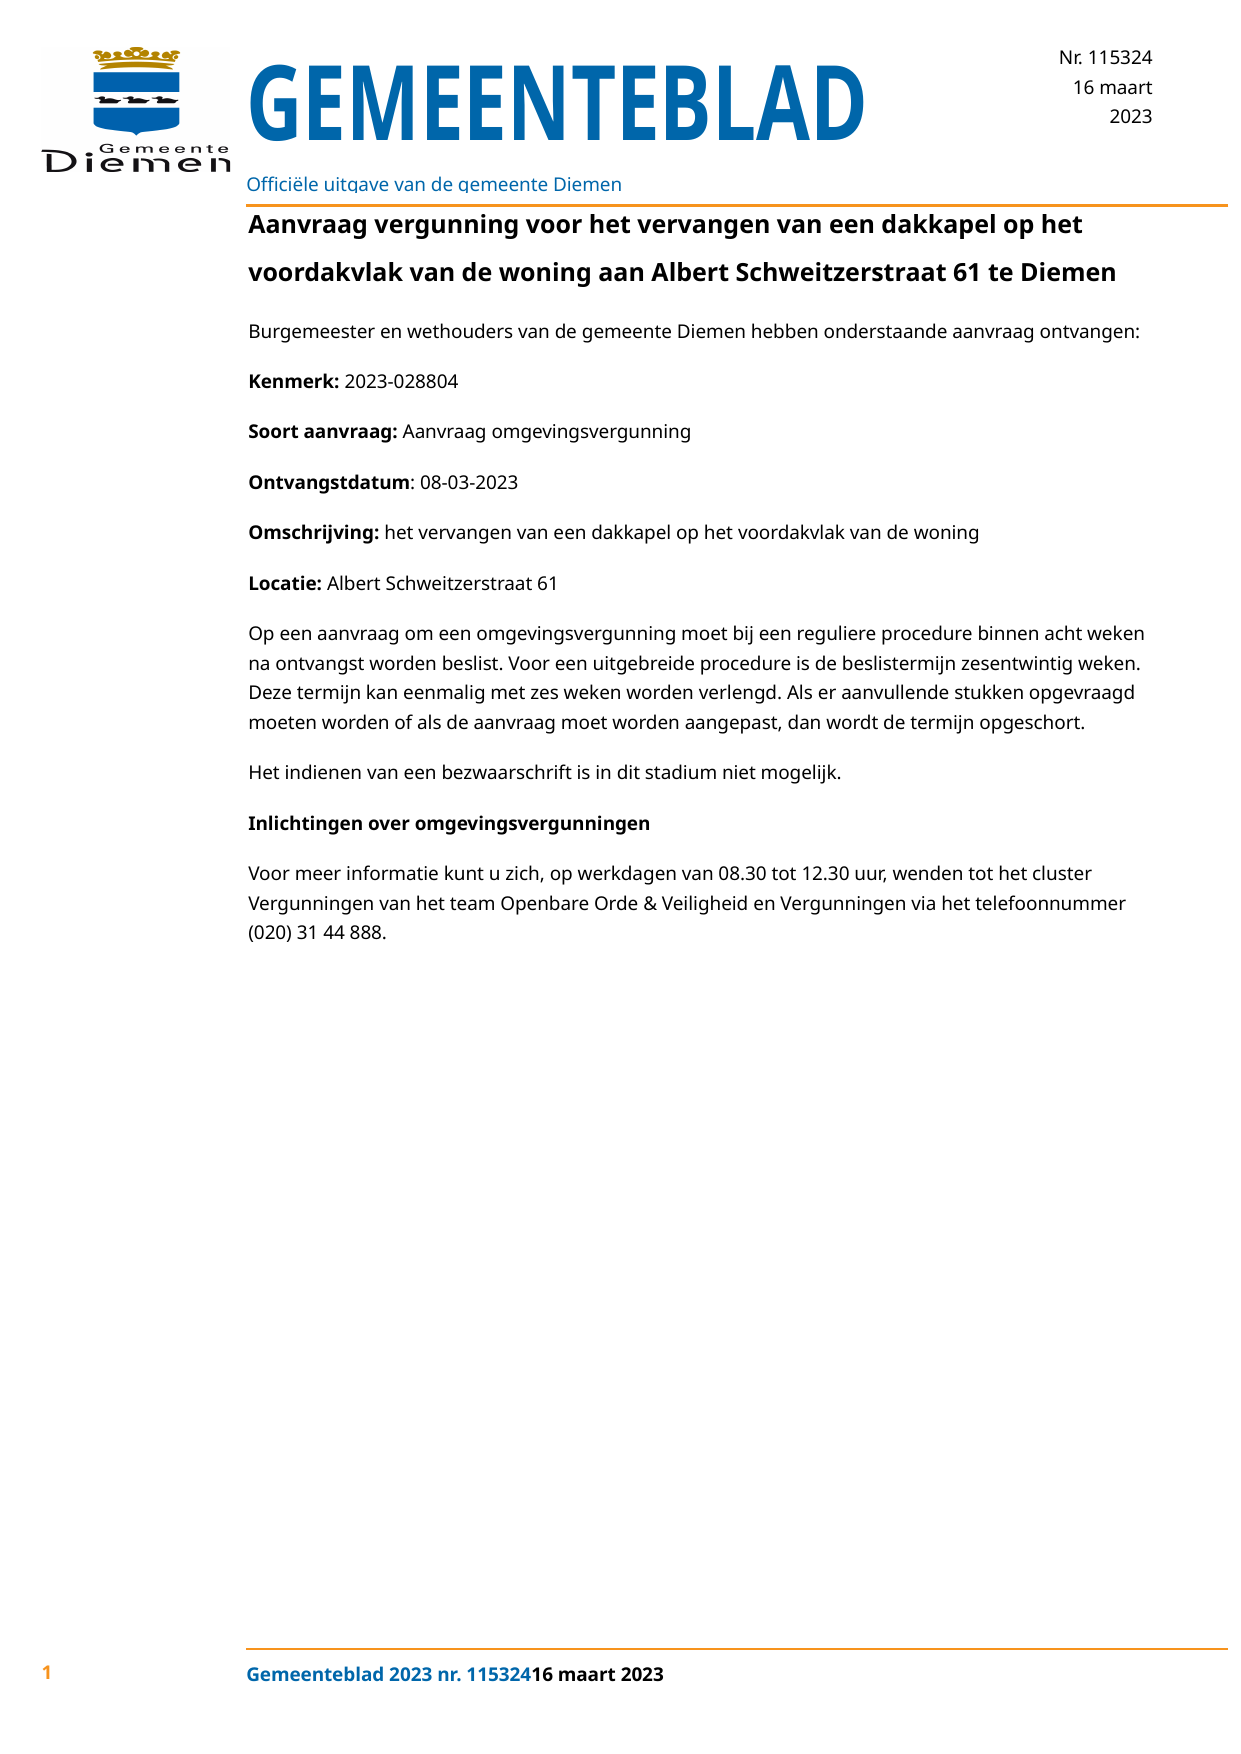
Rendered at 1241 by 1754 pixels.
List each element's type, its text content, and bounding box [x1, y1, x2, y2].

text Op een aanvraag om een omgevingsvergunning moet bij een reguliere procedure binnen acht weken na ontvangst worden beslist. Voor een uitgebreide procedure is de beslistermijn zesentwintig weken. Deze termijn kan eenmalig met zes weken worden verlengd. Als er aanvullende stukken opgevraagd moeten worden of als de aanvraag moet worden aangepast, dan wordt de termijn opgeschort. [248, 620, 1152, 735]
text Kenmerk: 2023-028804 [248, 368, 1152, 394]
text Omschrijving: het vervangen van een dakkapel op het voordakvlak van de woning [248, 519, 1152, 545]
text Voor meer informatie kunt u zich, op werkdagen van 08.30 tot 12.30 uur, wenden tot het cluster Vergunningen van het team Openbare Orde & Veiligheid en Vergunningen via het telefoonnummer (020) 31 44 888. [248, 860, 1152, 945]
text Burgemeester en wethouders van de gemeente Diemen hebben onderstaande aanvraag ontvangen: [248, 318, 1152, 344]
text Ontvangstdatum: 08-03-2023 [248, 469, 1152, 495]
picture [41, 47, 231, 172]
text Soort aanvraag: Aanvraag omgevingsvergunning [248, 419, 1152, 444]
text Het indienen van een bezwaarschrift is in dit stadium niet mogelijk. [248, 759, 1152, 785]
text Locatie: Albert Schweitzerstraat 61 [248, 570, 1152, 596]
text Aanvraag vergunning voor het vervangen van een dakkapel op het voordakvlak van de woning aan Albert Schweitzerstraat 61 te Diemen [248, 207, 1152, 288]
text Inlichtingen over omgevingsvergunningen [248, 810, 1152, 836]
